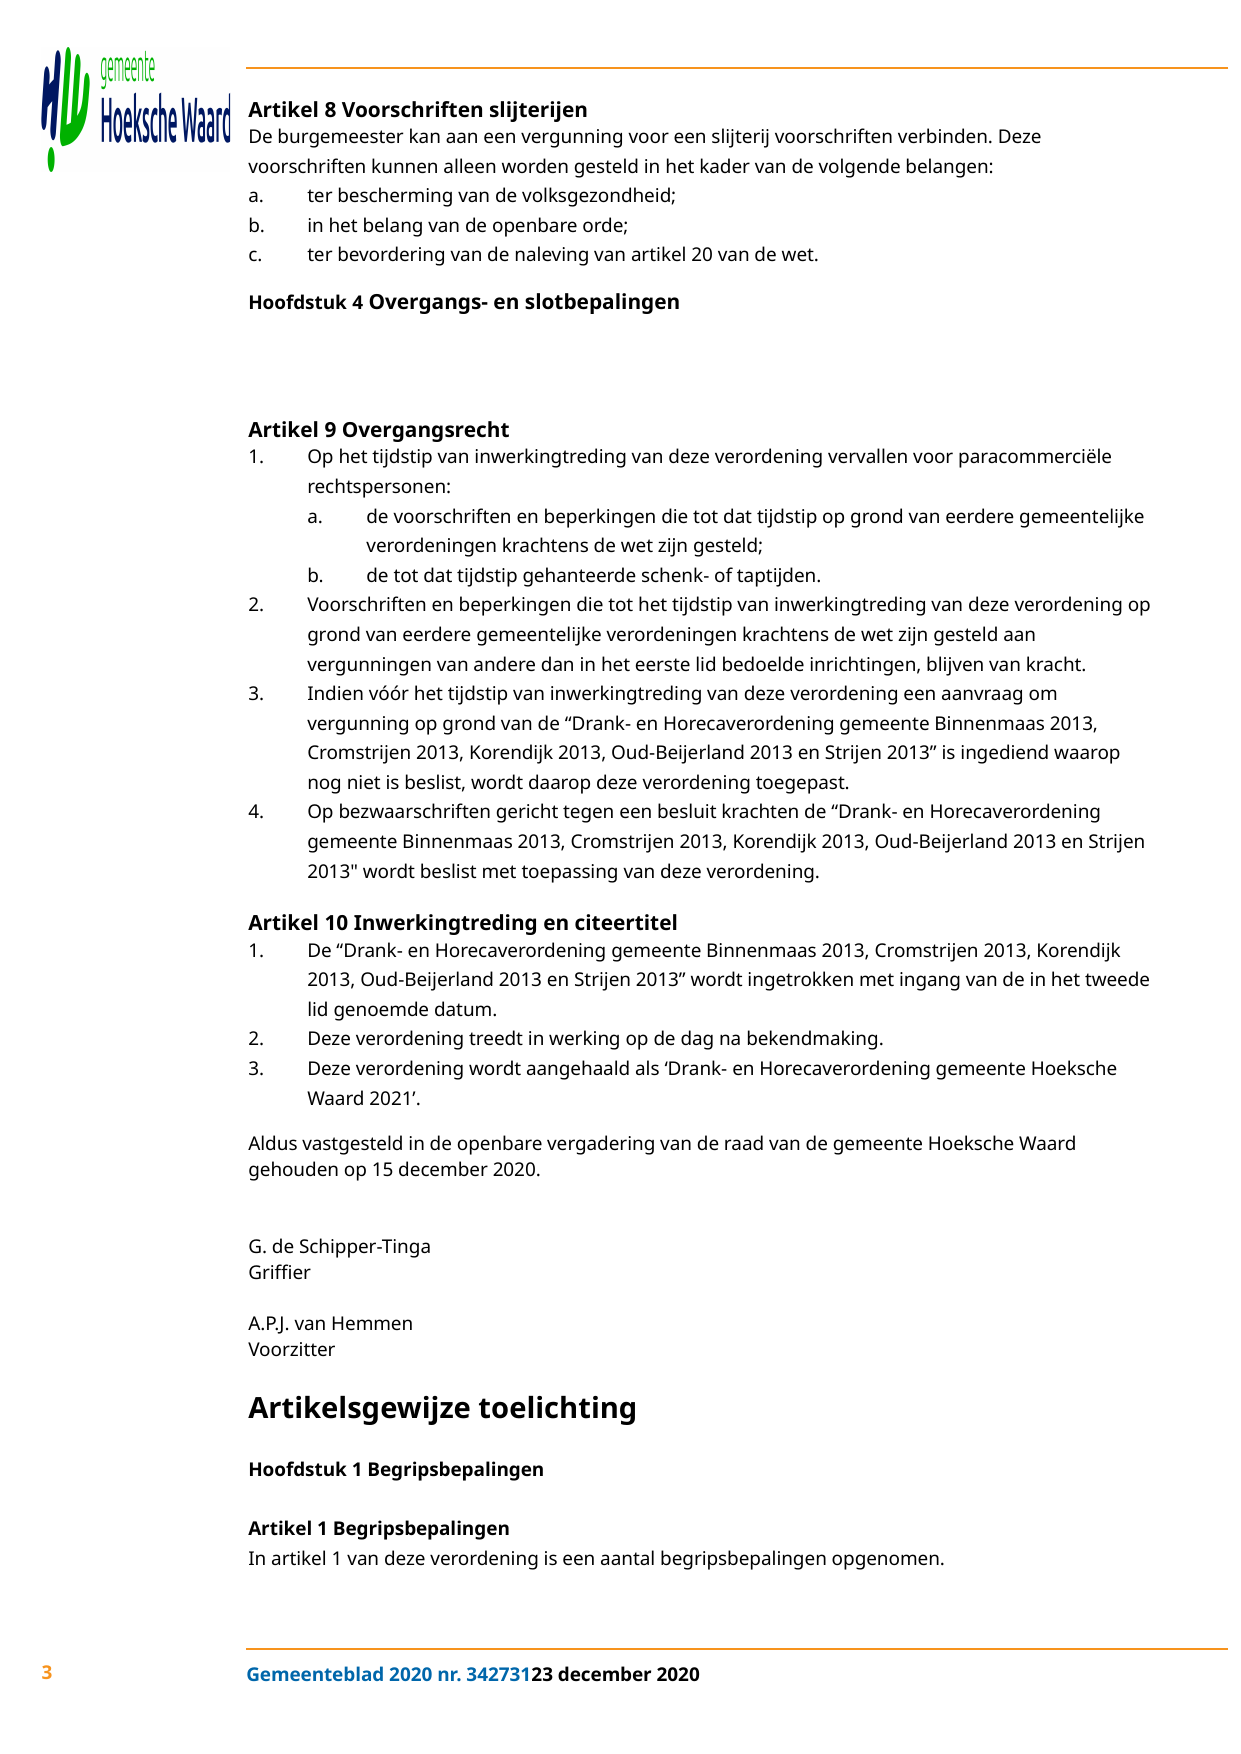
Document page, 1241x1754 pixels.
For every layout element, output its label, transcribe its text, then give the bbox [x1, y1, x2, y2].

text Hoofdstuk 4 Overgangs- en slotbepalingen [248, 287, 1152, 316]
text A.P.J. van Hemmen [248, 1310, 1152, 1336]
text Hoofdstuk 1 Begripsbepalingen [248, 1456, 1152, 1482]
text Voorzitter [248, 1336, 1152, 1362]
text G. de Schipper-Tinga [248, 1233, 1152, 1259]
text Artikelsgewijze toelichting [248, 1388, 1152, 1427]
text Aldus vastgesteld in de openbare vergadering van de raad van de gemeente Hoeksche Waard gehouden op 15 december 2020. [248, 1130, 1152, 1182]
list Deze verordening treedt in werking op de dag na bekendmaking. [248, 1026, 1152, 1051]
list de tot dat tijdstip gehanteerde schenk- of taptijden. [307, 562, 1152, 588]
text De burgemeester kan aan een vergunning voor een slijterij voorschriften verbinden. Deze voorschriften kunnen alleen worden gesteld in het kader van de volgende belangen: [248, 123, 1152, 178]
text Griffier [248, 1259, 1152, 1285]
list Indien vóór het tijdstip van inwerkingtreding van deze verordening een aanvraag om vergunning op grond van de “Drank- en Horecaverordening gemeente Binnenmaas 2013, Cromstrijen 2013, Korendijk 2013, Oud-Beijerland 2013 en Strijen 2013” is ingediend waarop nog niet is beslist, wordt daarop deze verordening toegepast. [248, 680, 1152, 795]
list Voorschriften en beperkingen die tot het tijdstip van inwerkingtreding van deze verordening op grond van eerdere gemeentelijke verordeningen krachtens de wet zijn gesteld aan vergunningen van andere dan in het eerste lid bedoelde inrichtingen, blijven van kracht. [248, 592, 1152, 677]
list in het belang van de openbare orde; [248, 212, 1152, 238]
list Op het tijdstip van inwerkingtreding van deze verordening vervallen voor paracommerciële rechtspersonen: [248, 444, 1152, 499]
list ter bevordering van de naleving van artikel 20 van de wet. [248, 242, 1152, 267]
text Artikel 10 Inwerkingtreding en citeertitel [248, 908, 1152, 937]
picture [41, 47, 231, 172]
text Artikel 9 Overgangsrecht [248, 415, 1152, 444]
list de voorschriften en beperkingen die tot dat tijdstip op grond van eerdere gemeentelijke verordeningen krachtens de wet zijn gesteld; [307, 503, 1152, 558]
text In artikel 1 van deze verordening is een aantal begripsbepalingen opgenomen. [248, 1545, 1152, 1571]
text Artikel 8 Voorschriften slijterijen [248, 95, 1152, 123]
list De “Drank- en Horecaverordening gemeente Binnenmaas 2013, Cromstrijen 2013, Korendijk 2013, Oud-Beijerland 2013 en Strijen 2013” wordt ingetrokken met ingang van de in het tweede lid genoemde datum. [248, 937, 1152, 1022]
list Op bezwaarschriften gericht tegen een besluit krachten de “Drank- en Horecaverordening gemeente Binnenmaas 2013, Cromstrijen 2013, Korendijk 2013, Oud-Beijerland 2013 en Strijen 2013" wordt beslist met toepassing van deze verordening. [248, 799, 1152, 884]
text Artikel 1 Begripsbepalingen [248, 1516, 1152, 1541]
list ter bescherming van de volksgezondheid; [248, 182, 1152, 208]
list Deze verordening wordt aangehaald als ‘Drank- en Horecaverordening gemeente Hoeksche Waard 2021’. [248, 1055, 1152, 1110]
